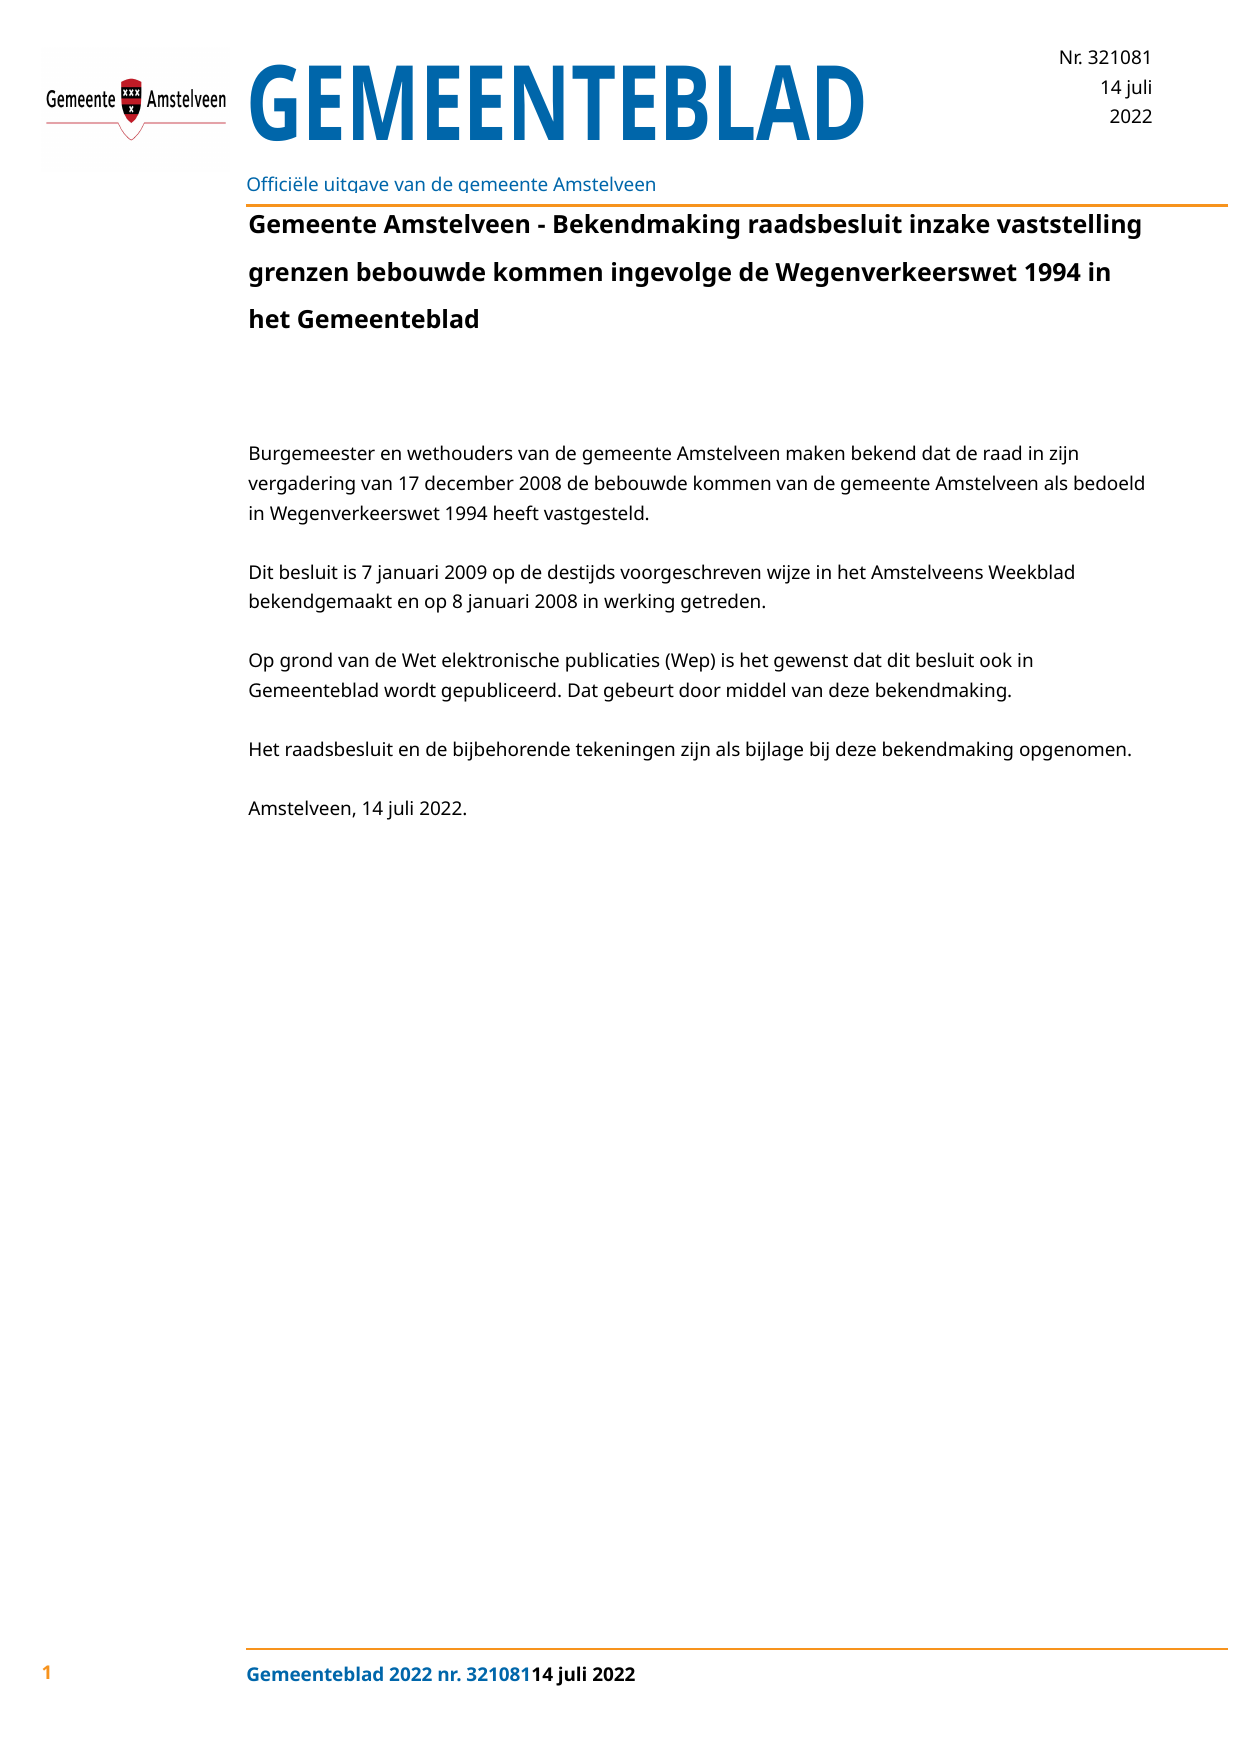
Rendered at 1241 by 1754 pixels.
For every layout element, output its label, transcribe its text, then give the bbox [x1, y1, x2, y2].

text Burgemeester en wethouders van de gemeente Amstelveen maken bekend dat de raad in zijn vergadering van 17 december 2008 de bebouwde kommen van de gemeente Amstelveen als bedoeld in Wegenverkeerswet 1994 heeft vastgesteld. [248, 441, 1152, 525]
picture [41, 47, 231, 172]
text Gemeente Amstelveen - Bekendmaking raadsbesluit inzake vaststelling grenzen bebouwde kommen ingevolge de Wegenverkeerswet 1994 in het Gemeenteblad [248, 207, 1152, 336]
text Dit besluit is 7 januari 2009 op de destijds voorgeschreven wijze in het Amstelveens Weekblad bekendgemaakt en op 8 januari 2008 in werking getreden. [248, 559, 1152, 614]
text Het raadsbesluit en de bijbehorende tekeningen zijn als bijlage bij deze bekendmaking opgenomen. [248, 736, 1152, 762]
text Amstelveen, 14 juli 2022. [248, 796, 1152, 821]
text Op grond van de Wet elektronische publicaties (Wep) is het gewenst dat dit besluit ook in Gemeenteblad wordt gepubliceerd. Dat gebeurt door middel van deze bekendmaking. [248, 648, 1152, 703]
